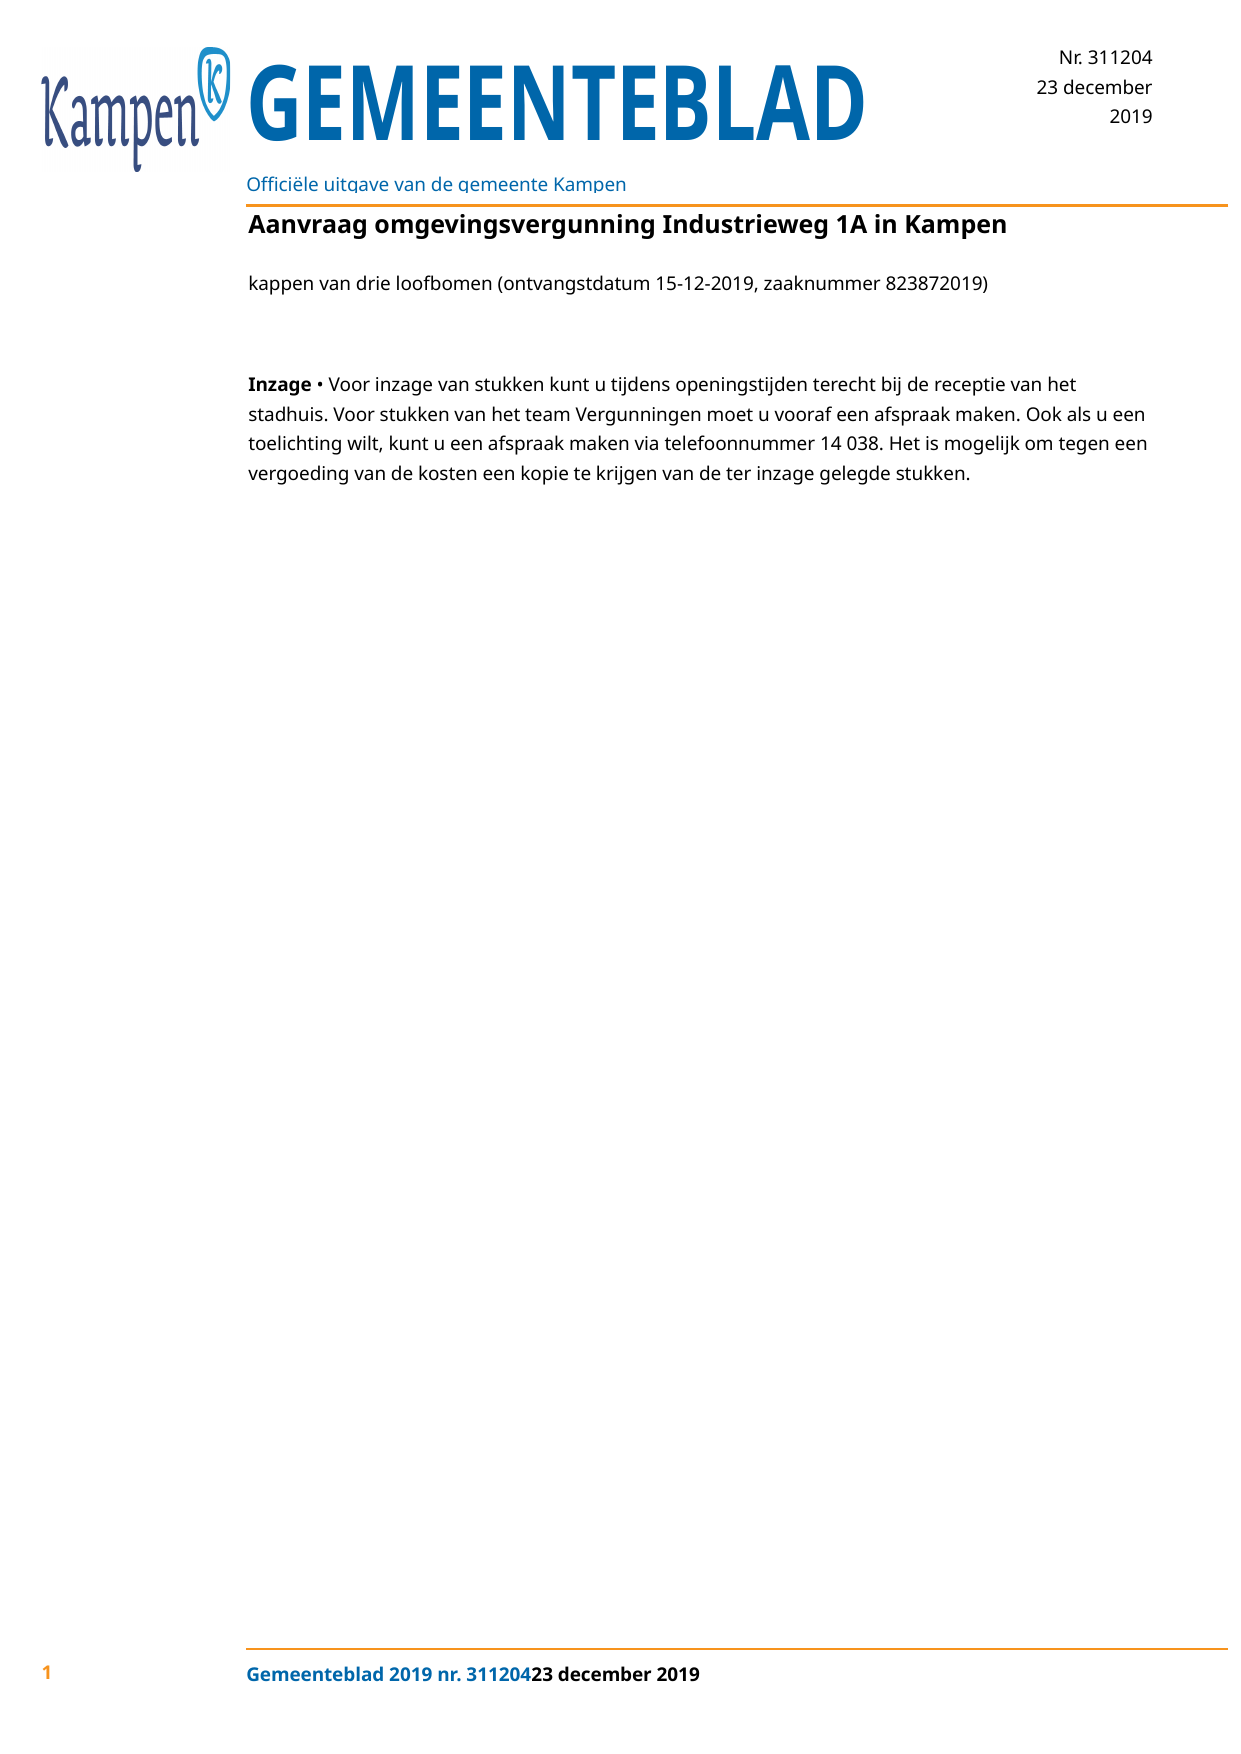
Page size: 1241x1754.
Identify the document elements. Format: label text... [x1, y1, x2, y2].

text kappen van drie loofbomen (ontvangstdatum 15-12-2019, zaaknummer 823872019) [248, 270, 1152, 296]
text Aanvraag omgevingsvergunning Industrieweg 1A in Kampen [248, 207, 1152, 241]
text Inzage • Voor inzage van stukken kunt u tijdens openingstijden terecht bij de receptie van het stadhuis. Voor stukken van het team Vergunningen moet u vooraf een afspraak maken. Ook als u een toelichting wilt, kunt u een afspraak maken via telefoonnummer 14 038. Het is mogelijk om tegen een vergoeding van de kosten een kopie te krijgen van de ter inzage gelegde stukken. [248, 371, 1152, 486]
picture [41, 47, 231, 172]
